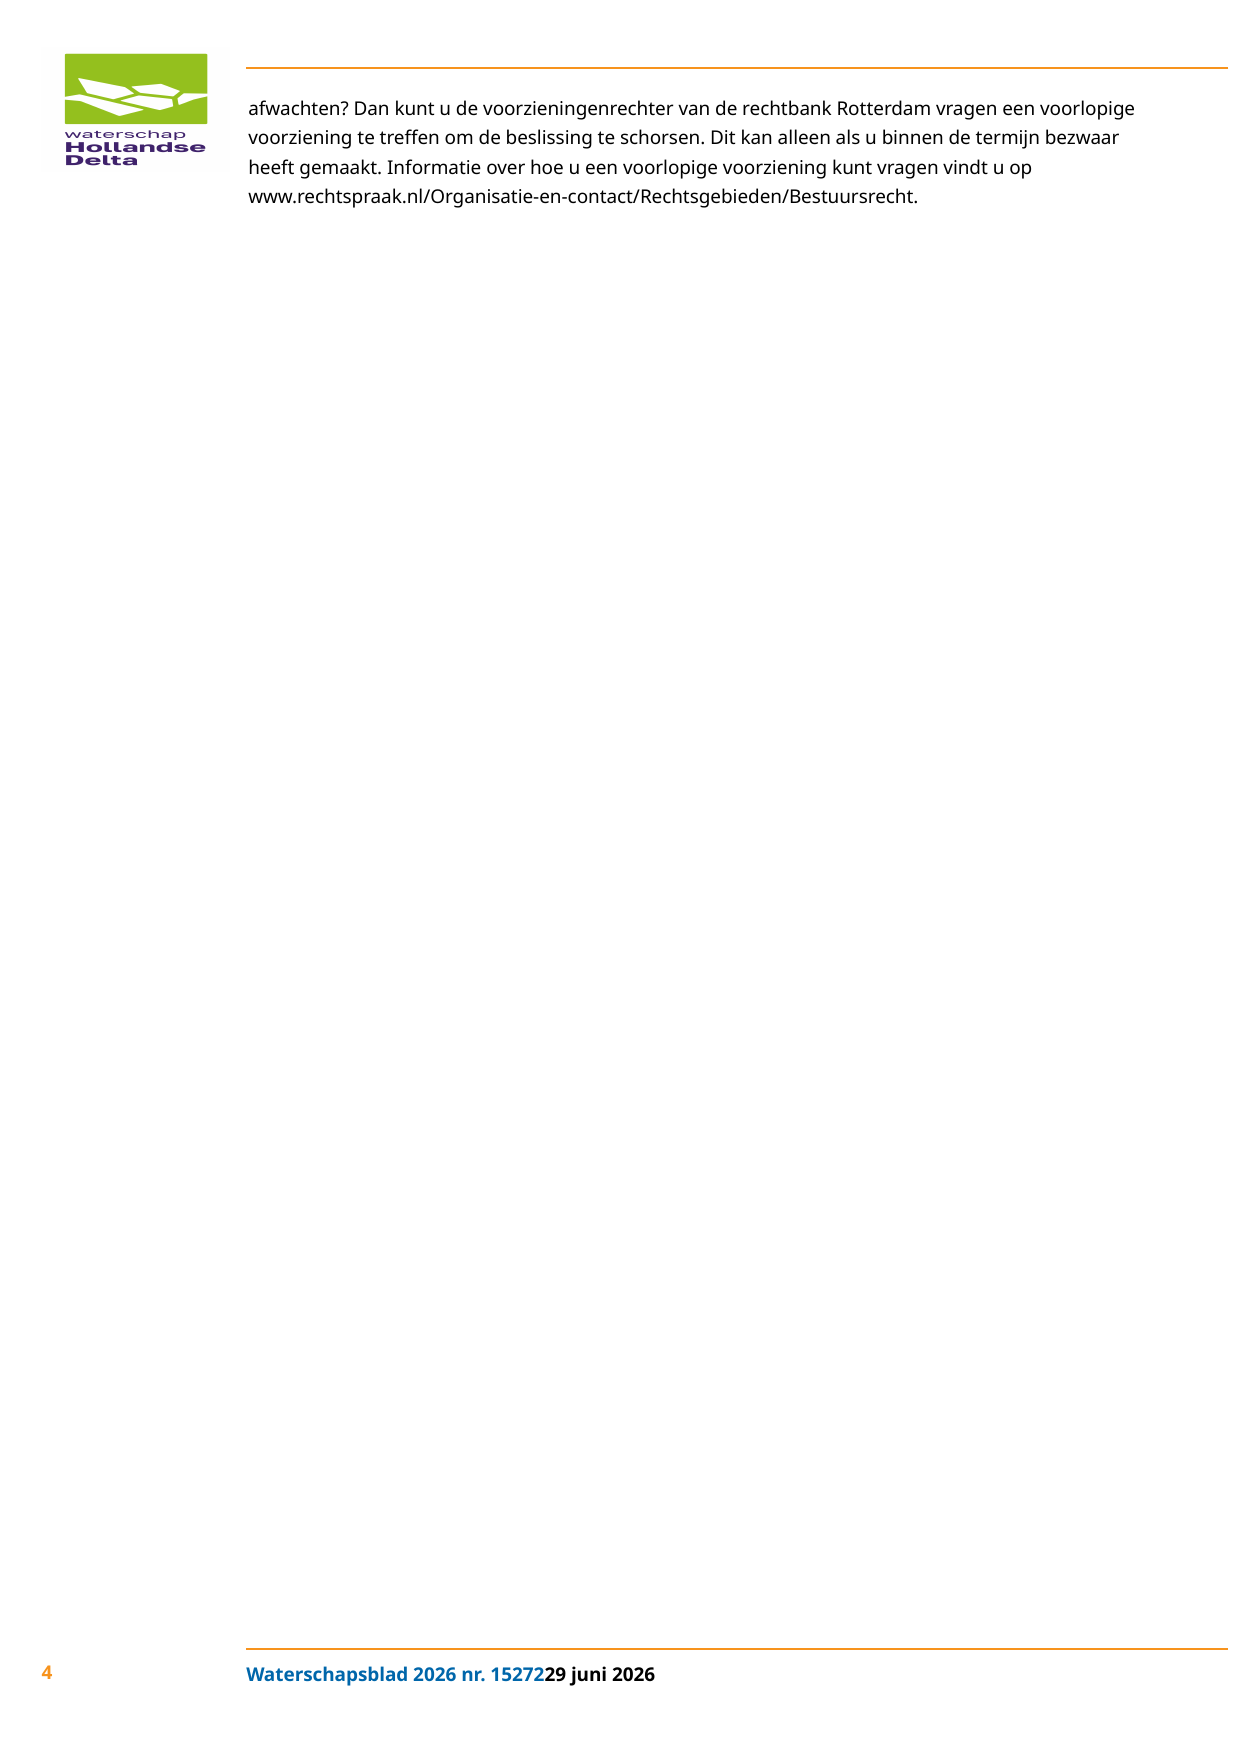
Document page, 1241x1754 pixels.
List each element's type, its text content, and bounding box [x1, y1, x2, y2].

text afwachten? Dan kunt u de voorzieningenrechter van de rechtbank Rotterdam vragen een voorlopige voorziening te treffen om de beslissing te schorsen. Dit kan alleen als u binnen de termijn bezwaar heeft gemaakt. Informatie over hoe u een voorlopige voorziening kunt vragen vindt u op www.rechtspraak.nl/Organisatie-en-contact/Rechtsgebieden/Bestuursrecht. [248, 95, 1152, 209]
picture [41, 47, 231, 172]
